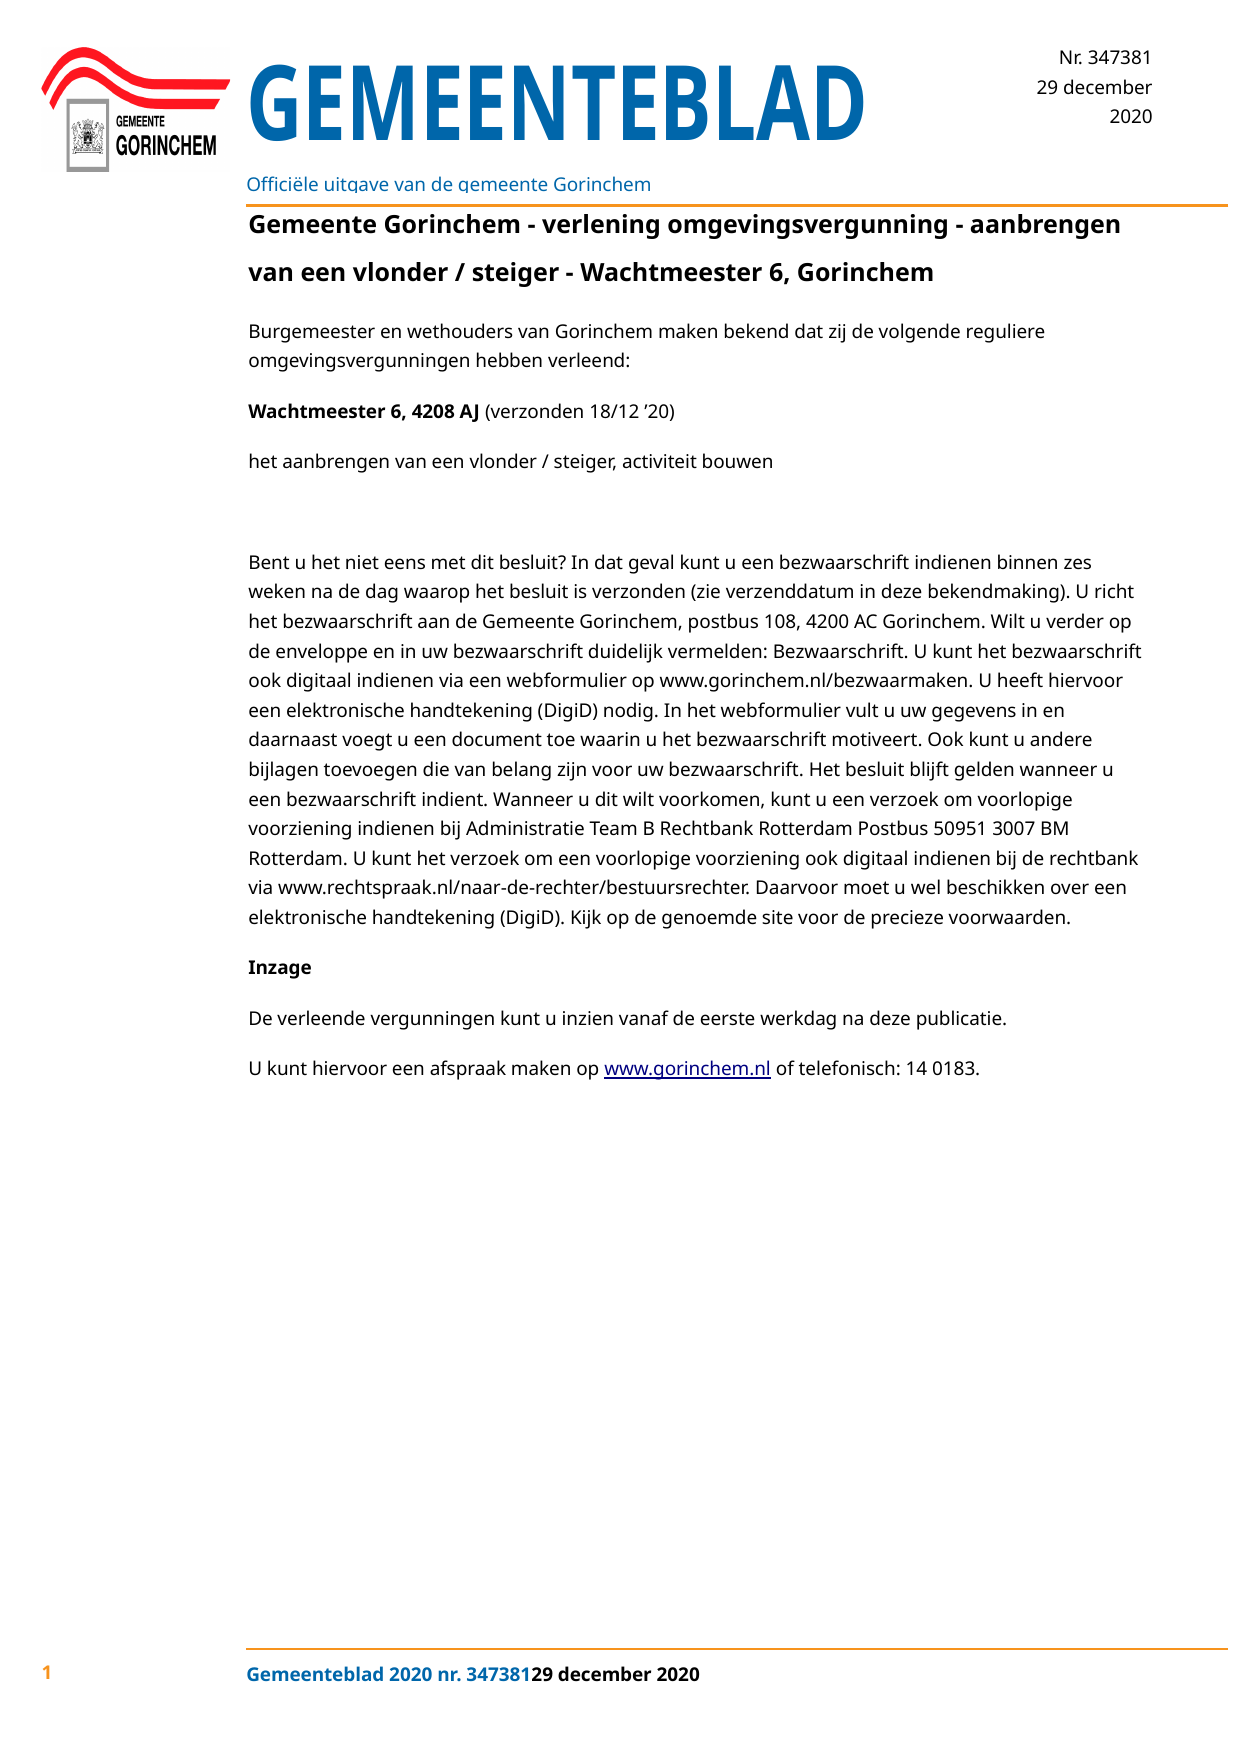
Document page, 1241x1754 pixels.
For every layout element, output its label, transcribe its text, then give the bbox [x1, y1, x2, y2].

text Inzage [248, 954, 1152, 980]
text Wachtmeester 6, 4208 AJ (verzonden 18/12 ’20) [248, 398, 1152, 424]
text Burgemeester en wethouders van Gorinchem maken bekend dat zij de volgende reguliere omgevingsvergunningen hebben verleend: [248, 318, 1152, 373]
text De verleende vergunningen kunt u inzien vanaf de eerste werkdag na deze publicatie. [248, 1005, 1152, 1031]
text Bent u het niet eens met dit besluit? In dat geval kunt u een bezwaarschrift indienen binnen zes weken na de dag waarop het besluit is verzonden (zie verzenddatum in deze bekendmaking). U richt het bezwaarschrift aan de Gemeente Gorinchem, postbus 108, 4200 AC Gorinchem. Wilt u verder op de enveloppe en in uw bezwaarschrift duidelijk vermelden: Bezwaarschrift. U kunt het bezwaarschrift ook digitaal indienen via een webformulier op www.gorinchem.nl/bezwaarmaken. U heeft hiervoor een elektronische handtekening (DigiD) nodig. In het webformulier vult u uw gegevens in en daarnaast voegt u een document toe waarin u het bezwaarschrift motiveert. Ook kunt u andere bijlagen toevoegen die van belang zijn voor uw bezwaarschrift. Het besluit blijft gelden wanneer u een bezwaarschrift indient. Wanneer u dit wilt voorkomen, kunt u een verzoek om voorlopige voorziening indienen bij Administratie Team B Rechtbank Rotterdam Postbus 50951 3007 BM Rotterdam. U kunt het verzoek om een voorlopige voorziening ook digitaal indienen bij de rechtbank via www.rechtspraak.nl/naar-de-rechter/bestuursrechter. Daarvoor moet u wel beschikken over een elektronische handtekening (DigiD). Kijk op de genoemde site voor de precieze voorwaarden. [248, 549, 1152, 930]
picture [41, 47, 231, 172]
text het aanbrengen van een vlonder / steiger, activiteit bouwen [248, 448, 1152, 474]
text Gemeente Gorinchem - verlening omgevingsvergunning - aanbrengen van een vlonder / steiger - Wachtmeester 6, Gorinchem [248, 207, 1152, 288]
text U kunt hiervoor een afspraak maken op www.gorinchem.nl of telefonisch: 14 0183. [248, 1055, 1152, 1081]
